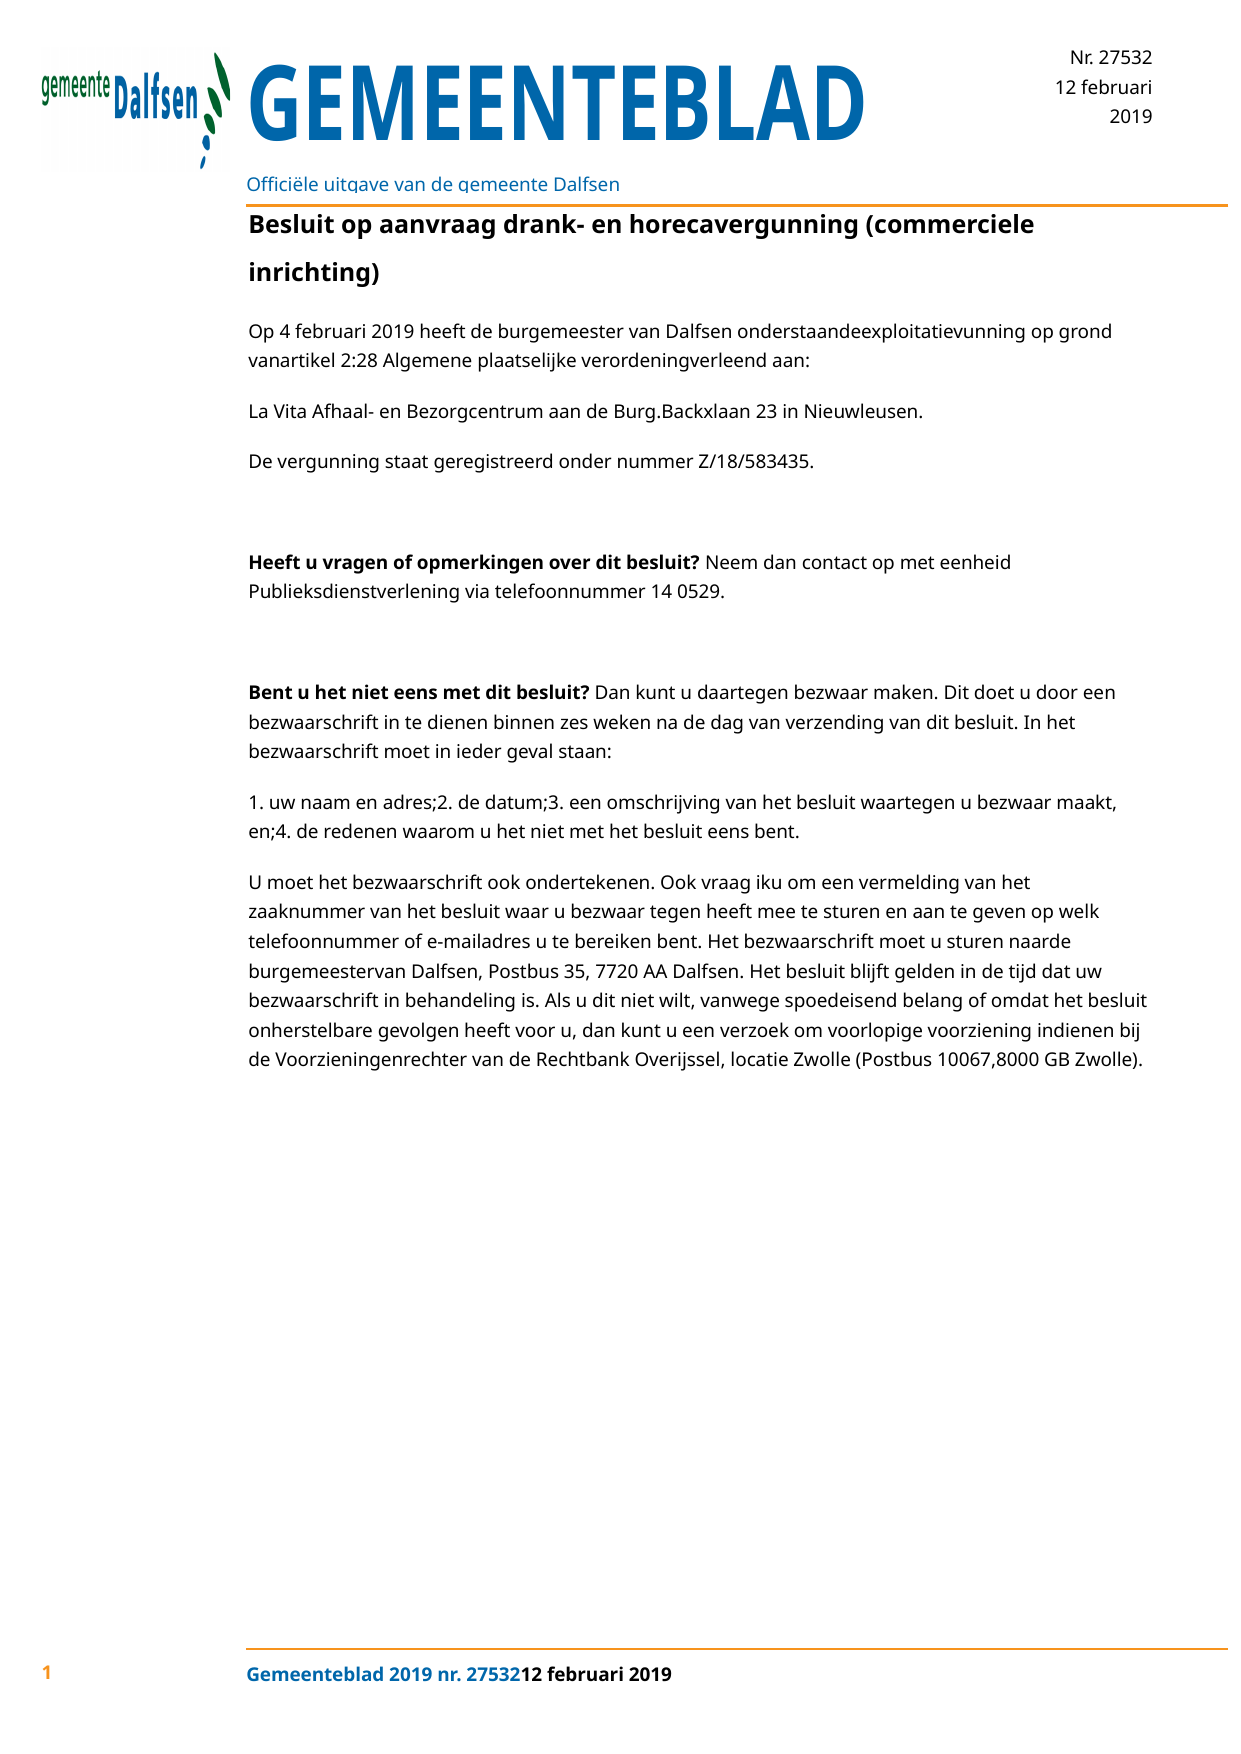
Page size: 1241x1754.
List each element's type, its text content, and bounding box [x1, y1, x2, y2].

text 1. uw naam en adres;2. de datum;3. een omschrijving van het besluit waartegen u bezwaar maakt, en;4. de redenen waarom u het niet met het besluit eens bent. [248, 789, 1152, 844]
text U moet het bezwaarschrift ook ondertekenen. Ook vraag iku om een vermelding van het zaaknummer van het besluit waar u bezwaar tegen heeft mee te sturen en aan te geven op welk telefoonnummer of e-mailadres u te bereiken bent. Het bezwaarschrift moet u sturen naarde burgemeestervan Dalfsen, Postbus 35, 7720 AA Dalfsen. Het besluit blijft gelden in de tijd dat uw bezwaarschrift in behandeling is. Als u dit niet wilt, vanwege spoedeisend belang of omdat het besluit onherstelbare gevolgen heeft voor u, dan kunt u een verzoek om voorlopige voorziening indienen bij de Voorzieningenrechter van de Rechtbank Overijssel, locatie Zwolle (Postbus 10067,8000 GB Zwolle). [248, 869, 1152, 1072]
text Besluit op aanvraag drank- en horecavergunning (commerciele inrichting) [248, 207, 1152, 288]
picture [41, 47, 231, 172]
text De vergunning staat geregistreerd onder nummer Z/18/583435. [248, 448, 1152, 474]
text Bent u het niet eens met dit besluit? Dan kunt u daartegen bezwaar maken. Dit doet u door een bezwaarschrift in te dienen binnen zes weken na de dag van verzending van dit besluit. In het bezwaarschrift moet in ieder geval staan: [248, 679, 1152, 764]
text La Vita Afhaal- en Bezorgcentrum aan de Burg.Backxlaan 23 in Nieuwleusen. [248, 398, 1152, 424]
text Op 4 februari 2019 heeft de burgemeester van Dalfsen onderstaandeexploitatievunning op grond vanartikel 2:28 Algemene plaatselijke verordeningverleend aan: [248, 318, 1152, 373]
text Heeft u vragen of opmerkingen over dit besluit? Neem dan contact op met eenheid Publieksdienstverlening via telefoonnummer 14 0529. [248, 549, 1152, 604]
